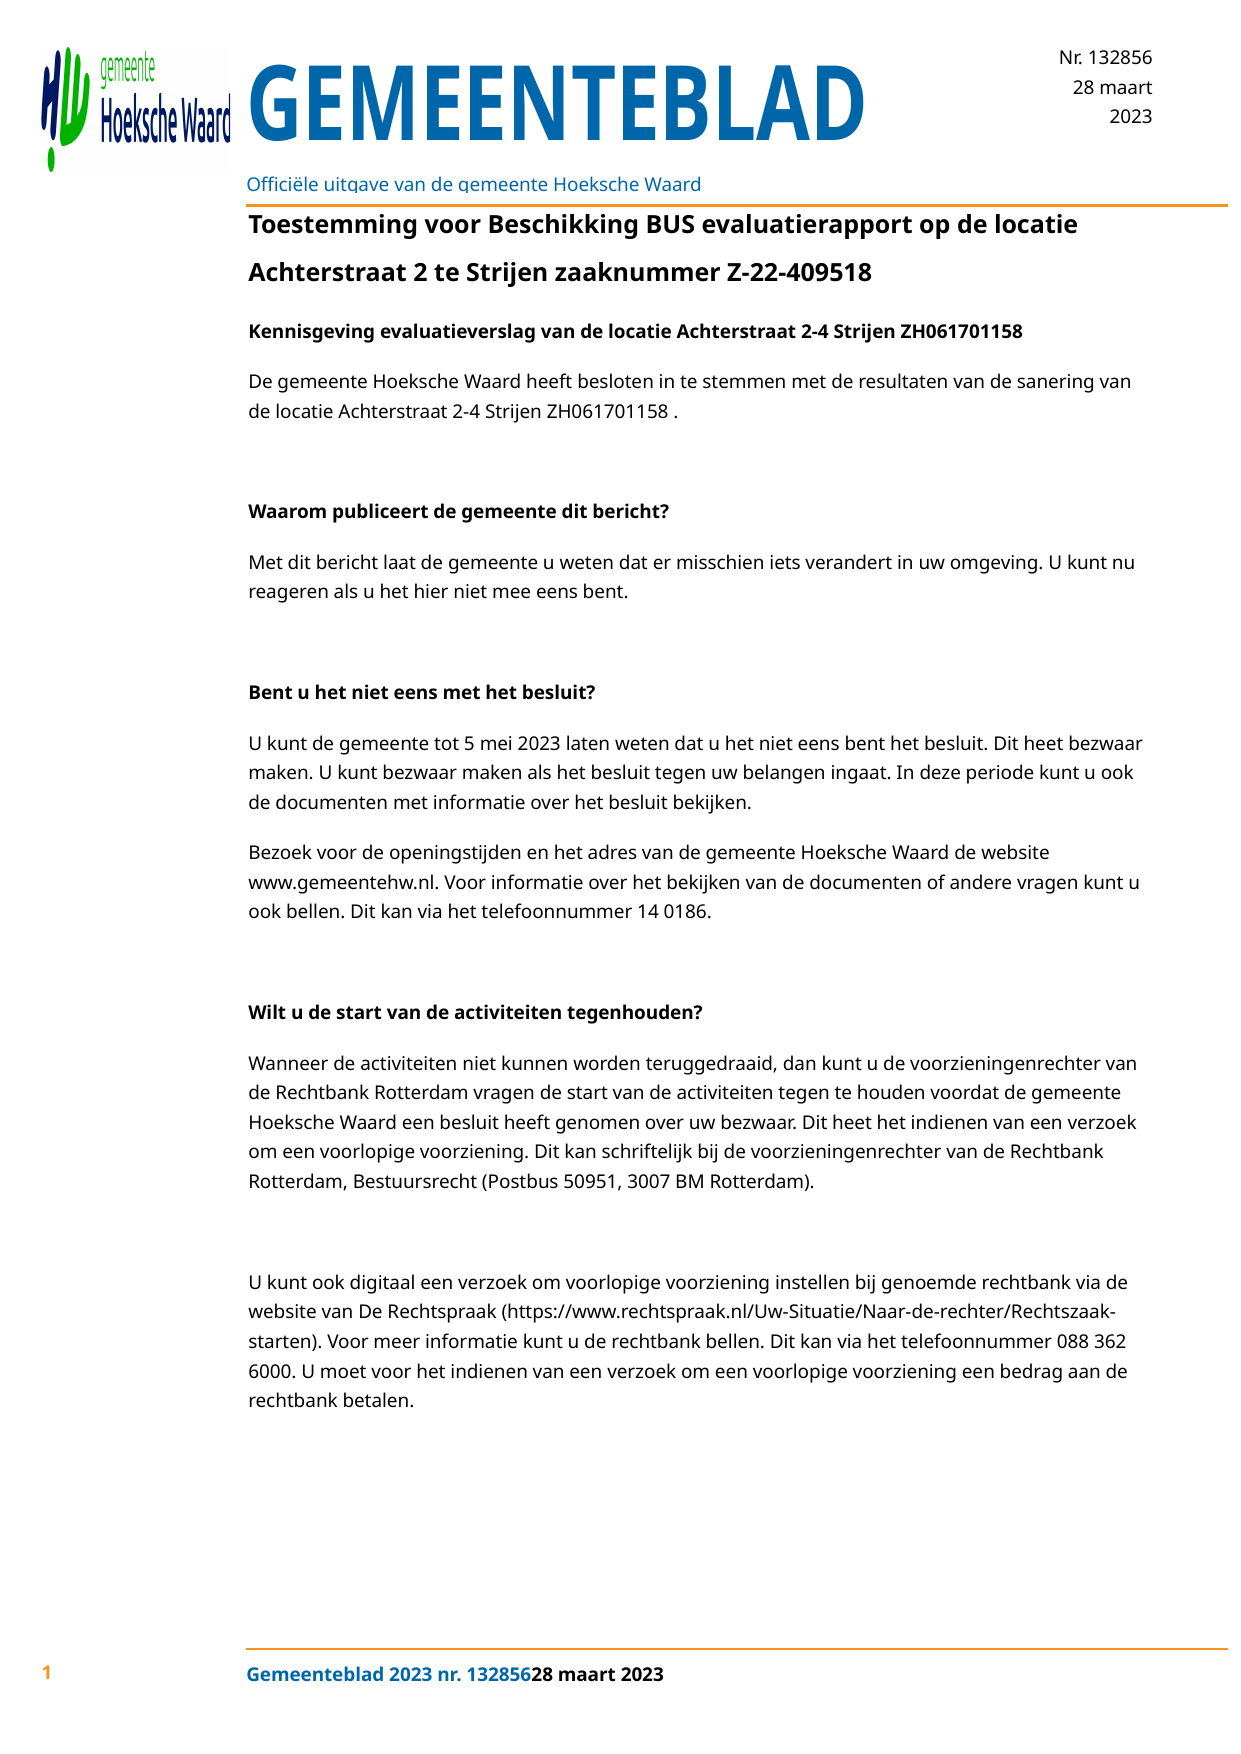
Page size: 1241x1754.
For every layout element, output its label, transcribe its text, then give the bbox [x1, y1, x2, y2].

text Met dit bericht laat de gemeente u weten dat er misschien iets verandert in uw omgeving. U kunt nu reageren als u het hier niet mee eens bent. [248, 549, 1152, 604]
text Wanneer de activiteiten niet kunnen worden teruggedraaid, dan kunt u de voorzieningenrechter van de Rechtbank Rotterdam vragen de start van de activiteiten tegen te houden voordat de gemeente Hoeksche Waard een besluit heeft genomen over uw bezwaar. Dit heet het indienen van een verzoek om een voorlopige voorziening. Dit kan schriftelijk bij de voorzieningenrechter van de Rechtbank Rotterdam, Bestuursrecht (Postbus 50951, 3007 BM Rotterdam). [248, 1050, 1152, 1194]
text U kunt de gemeente tot 5 mei 2023 laten weten dat u het niet eens bent het besluit. Dit heet bezwaar maken. U kunt bezwaar maken als het besluit tegen uw belangen ingaat. In deze periode kunt u ook de documenten met informatie over het besluit bekijken. [248, 730, 1152, 815]
picture [41, 47, 231, 172]
text Bezoek voor de openingstijden en het adres van de gemeente Hoeksche Waard de website www.gemeentehw.nl. Voor informatie over het bekijken van de documenten of andere vragen kunt u ook bellen. Dit kan via het telefoonnummer 14 0186. [248, 839, 1152, 924]
text Wilt u de start van de activiteiten tegenhouden? [248, 999, 1152, 1025]
text Kennisgeving evaluatieverslag van de locatie Achterstraat 2-4 Strijen ZH061701158 [248, 318, 1152, 344]
text Toestemming voor Beschikking BUS evaluatierapport op de locatie Achterstraat 2 te Strijen zaaknummer Z-22-409518 [248, 207, 1152, 288]
text De gemeente Hoeksche Waard heeft besloten in te stemmen met de resultaten van de sanering van de locatie Achterstraat 2-4 Strijen ZH061701158 . [248, 368, 1152, 424]
text Waarom publiceert de gemeente dit bericht? [248, 499, 1152, 524]
text U kunt ook digitaal een verzoek om voorlopige voorziening instellen bij genoemde rechtbank via de website van De Rechtspraak (https://www.rechtspraak.nl/Uw-Situatie/Naar-de-rechter/Rechtszaak-starten). Voor meer informatie kunt u de rechtbank bellen. Dit kan via het telefoonnummer 088 362 6000. U moet voor het indienen van een verzoek om een voorlopige voorziening een bedrag aan de rechtbank betalen. [248, 1269, 1152, 1413]
text Bent u het niet eens met het besluit? [248, 679, 1152, 705]
